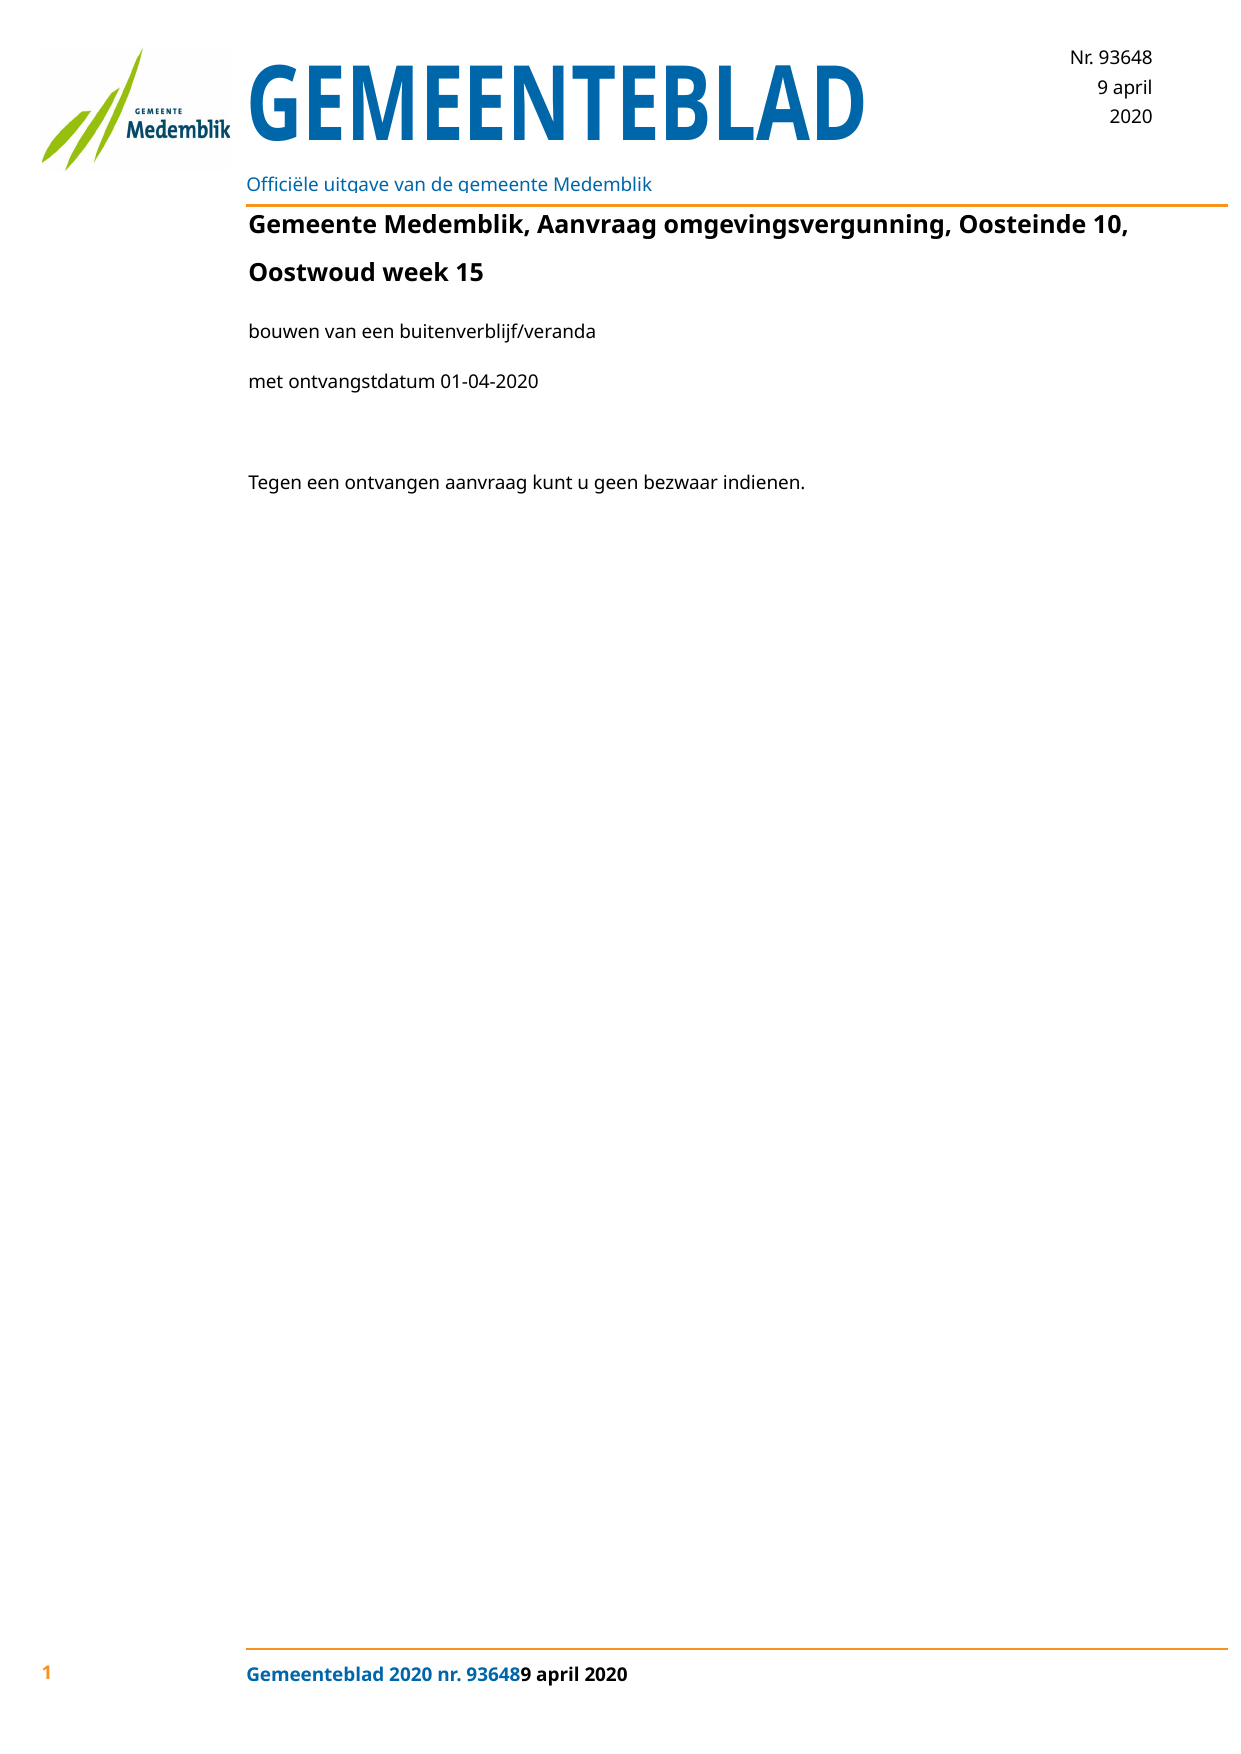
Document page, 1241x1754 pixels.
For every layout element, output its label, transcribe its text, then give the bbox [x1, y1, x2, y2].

text met ontvangstdatum 01-04-2020 [248, 368, 1152, 394]
text Tegen een ontvangen aanvraag kunt u geen bezwaar indienen. [248, 469, 1152, 495]
picture [41, 47, 231, 172]
text bouwen van een buitenverblijf/veranda [248, 318, 1152, 344]
text Gemeente Medemblik, Aanvraag omgevingsvergunning, Oosteinde 10, Oostwoud week 15 [248, 207, 1152, 288]
